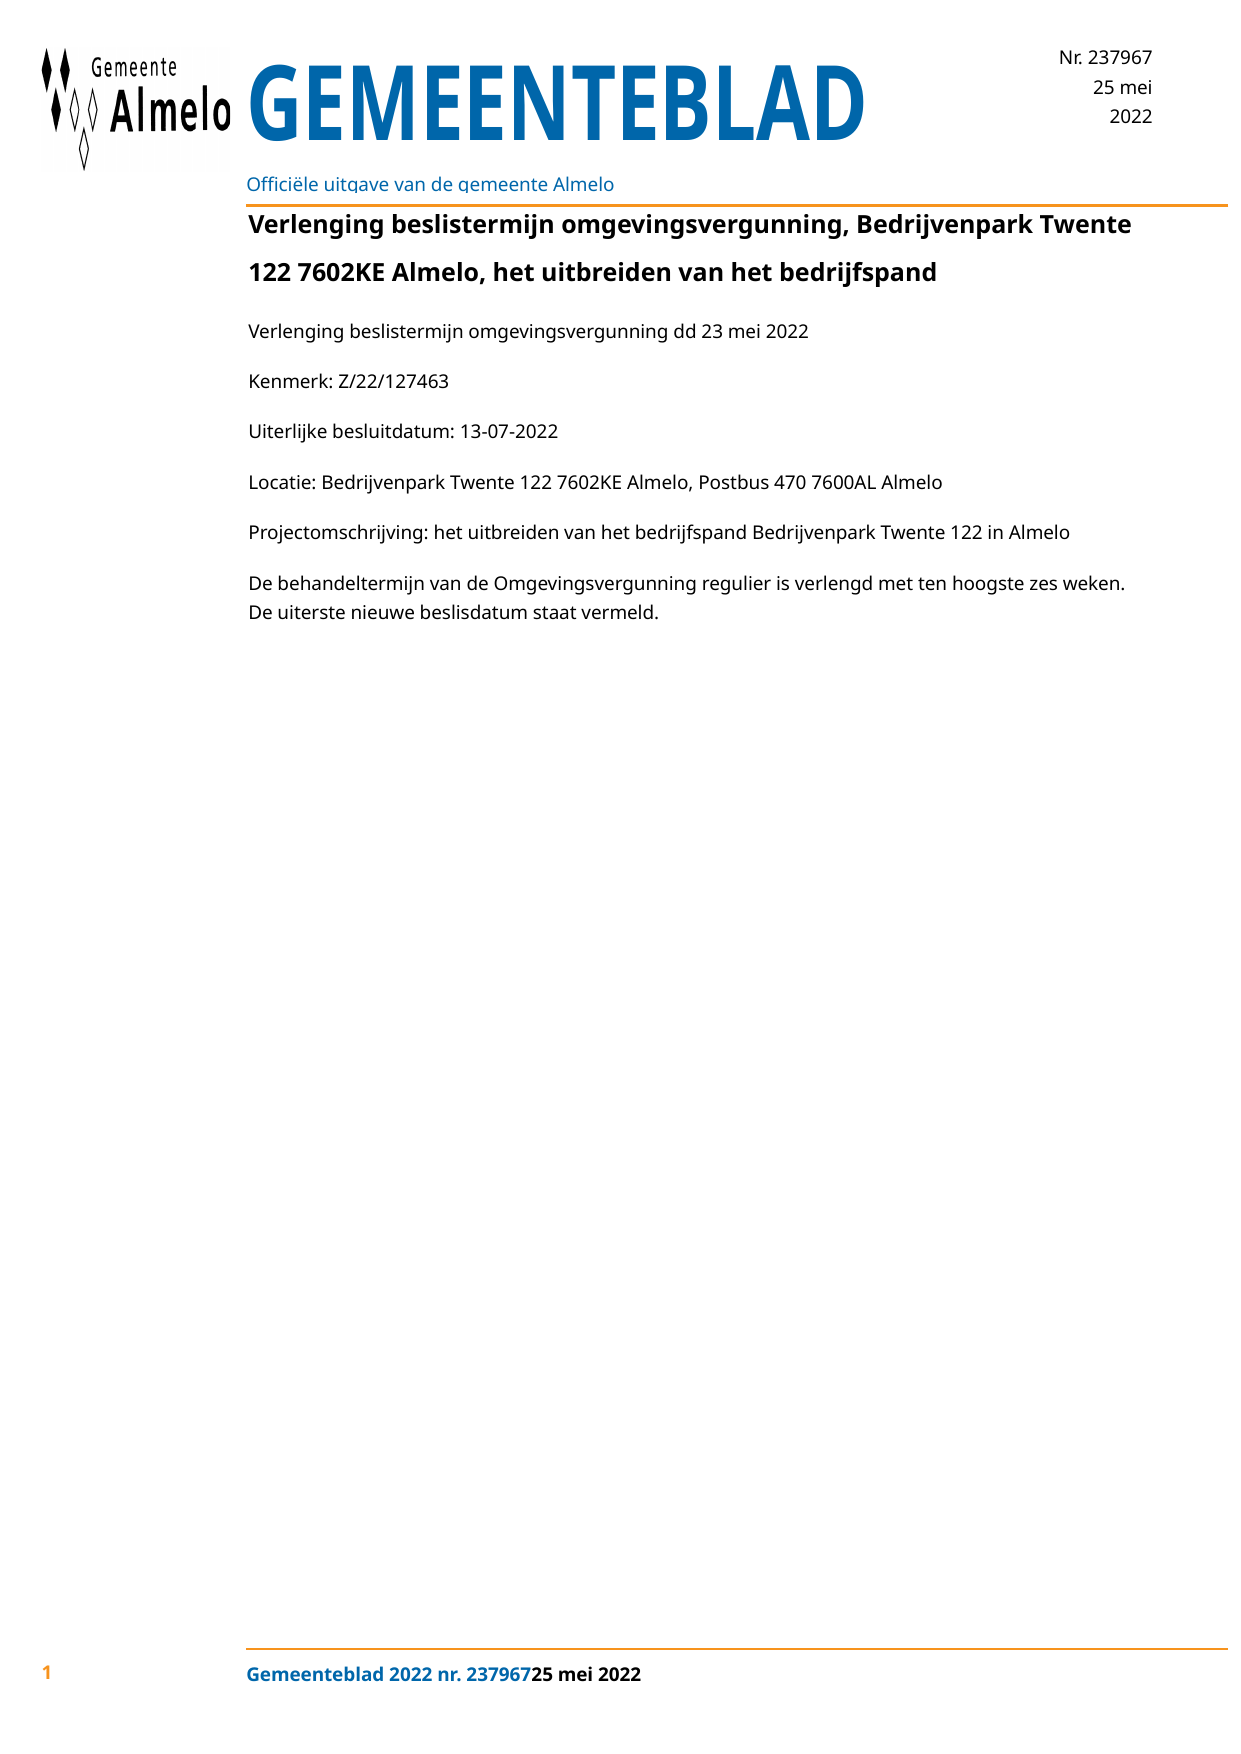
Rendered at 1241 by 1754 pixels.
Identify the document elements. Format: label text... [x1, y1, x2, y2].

text Projectomschrijving: het uitbreiden van het bedrijfspand Bedrijvenpark Twente 122 in Almelo [248, 519, 1152, 545]
text Locatie: Bedrijvenpark Twente 122 7602KE Almelo, Postbus 470 7600AL Almelo [248, 469, 1152, 495]
picture [41, 47, 231, 172]
text Kenmerk: Z/22/127463 [248, 368, 1152, 394]
text Verlenging beslistermijn omgevingsvergunning, Bedrijvenpark Twente 122 7602KE Almelo, het uitbreiden van het bedrijfspand [248, 207, 1152, 288]
text Verlenging beslistermijn omgevingsvergunning dd 23 mei 2022 [248, 318, 1152, 344]
text De behandeltermijn van de Omgevingsvergunning regulier is verlengd met ten hoogste zes weken. De uiterste nieuwe beslisdatum staat vermeld. [248, 570, 1152, 625]
text Uiterlijke besluitdatum: 13-07-2022 [248, 419, 1152, 444]
